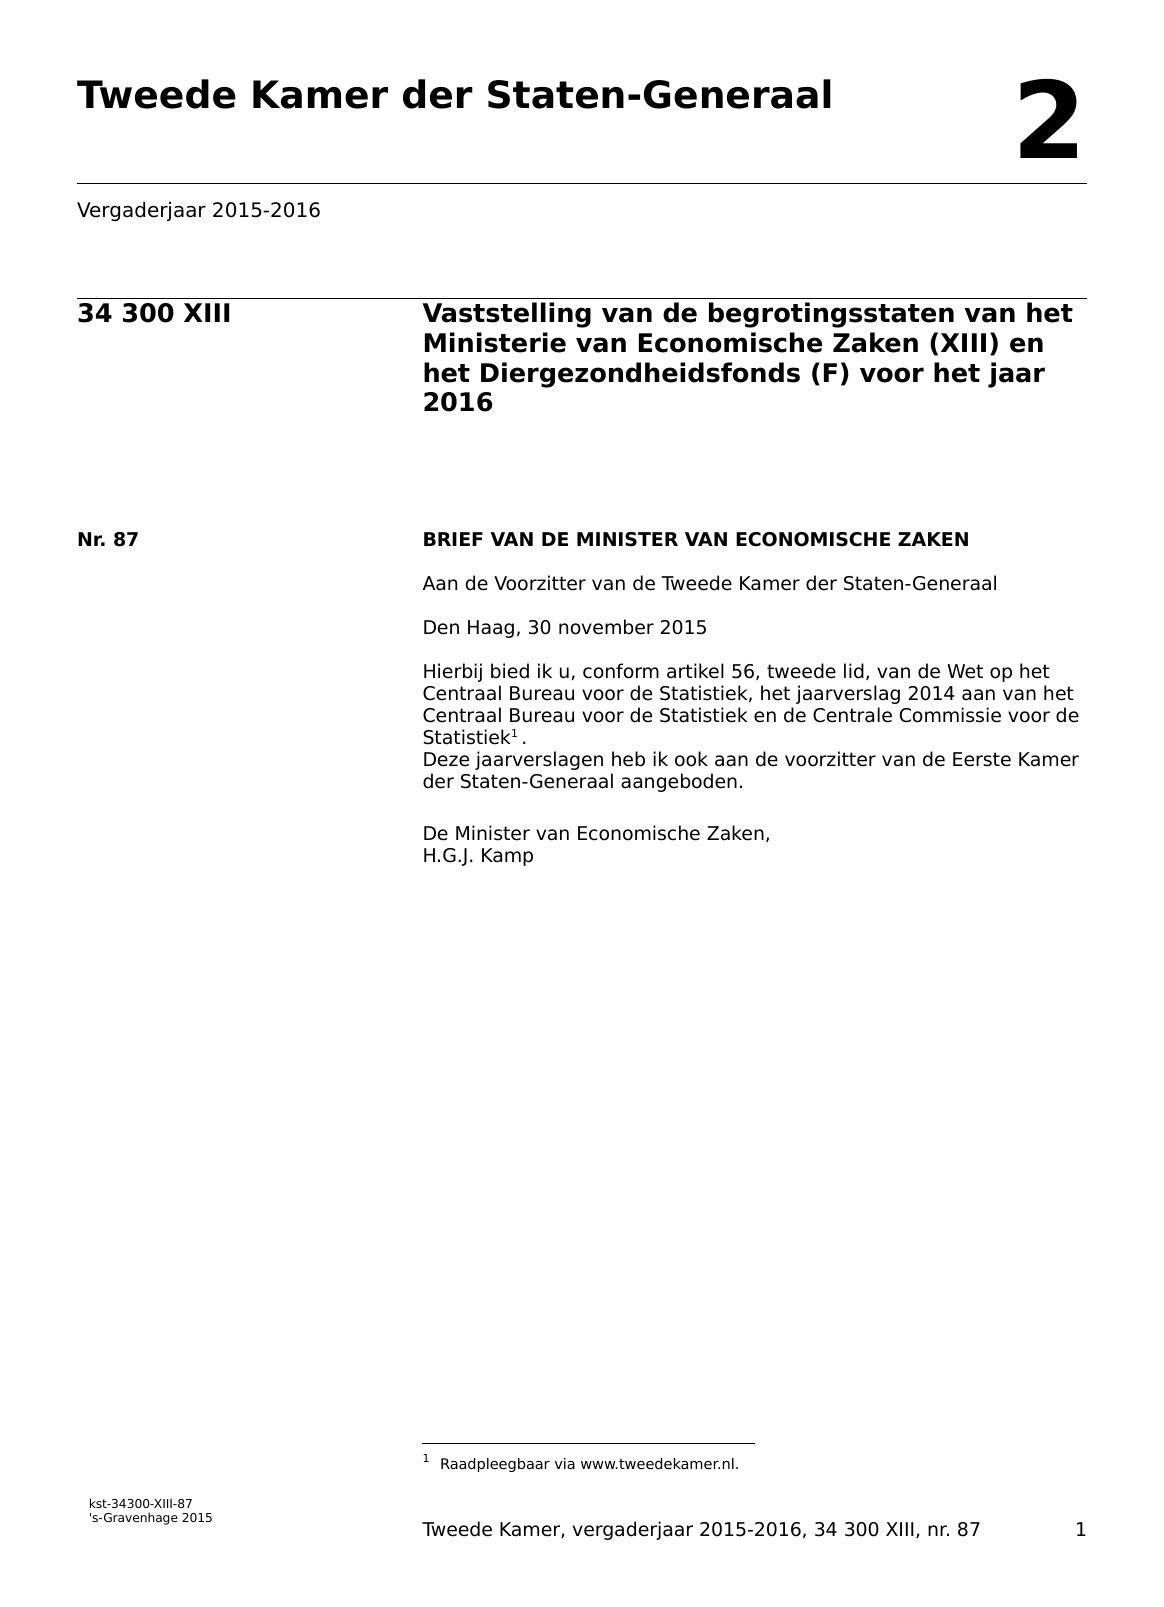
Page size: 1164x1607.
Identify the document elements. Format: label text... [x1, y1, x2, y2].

subtitle 34 300 XIII Vaststelling van de begrotingsstaten van het Ministerie van Economische Zaken (XIII) en het Diergezondheidsfonds (F) voor het jaar 2016 [77, 299, 1087, 418]
table_cell Vergaderjaar 2015-2016 [77, 184, 1087, 298]
text kst-34300-XIII-87 [88, 1497, 323, 1511]
text De Minister van Economische Zaken, H.G.J. Kamp [422, 823, 1087, 867]
table_header 2 [886, 59, 1087, 183]
text Den Haag, 30 november 2015 [422, 617, 1087, 639]
text 's-Gravenhage 2015 [88, 1511, 323, 1525]
subtitle Nr. 87 BRIEF VAN DE MINISTER VAN ECONOMISCHE ZAKEN [77, 529, 1087, 551]
text Aan de Voorzitter van de Tweede Kamer der Staten-Generaal [422, 573, 1087, 595]
text Hierbij bied ik u, conform artikel 56, tweede lid, van de Wet op het Centraal Bureau voor de Statistiek, het jaarverslag 2014 aan van het Centraal Bureau voor de Statistiek en de Centrale Commissie voor de Statistiek. [422, 661, 1087, 749]
table_header Tweede Kamer der Staten-Generaal [77, 59, 886, 183]
text Raadpleegbaar via www.tweedekamer.nl. [422, 1452, 1087, 1474]
text Deze jaarverslagen heb ik ook aan de voorzitter van de Eerste Kamer der Staten-Generaal aangeboden. [422, 749, 1087, 793]
